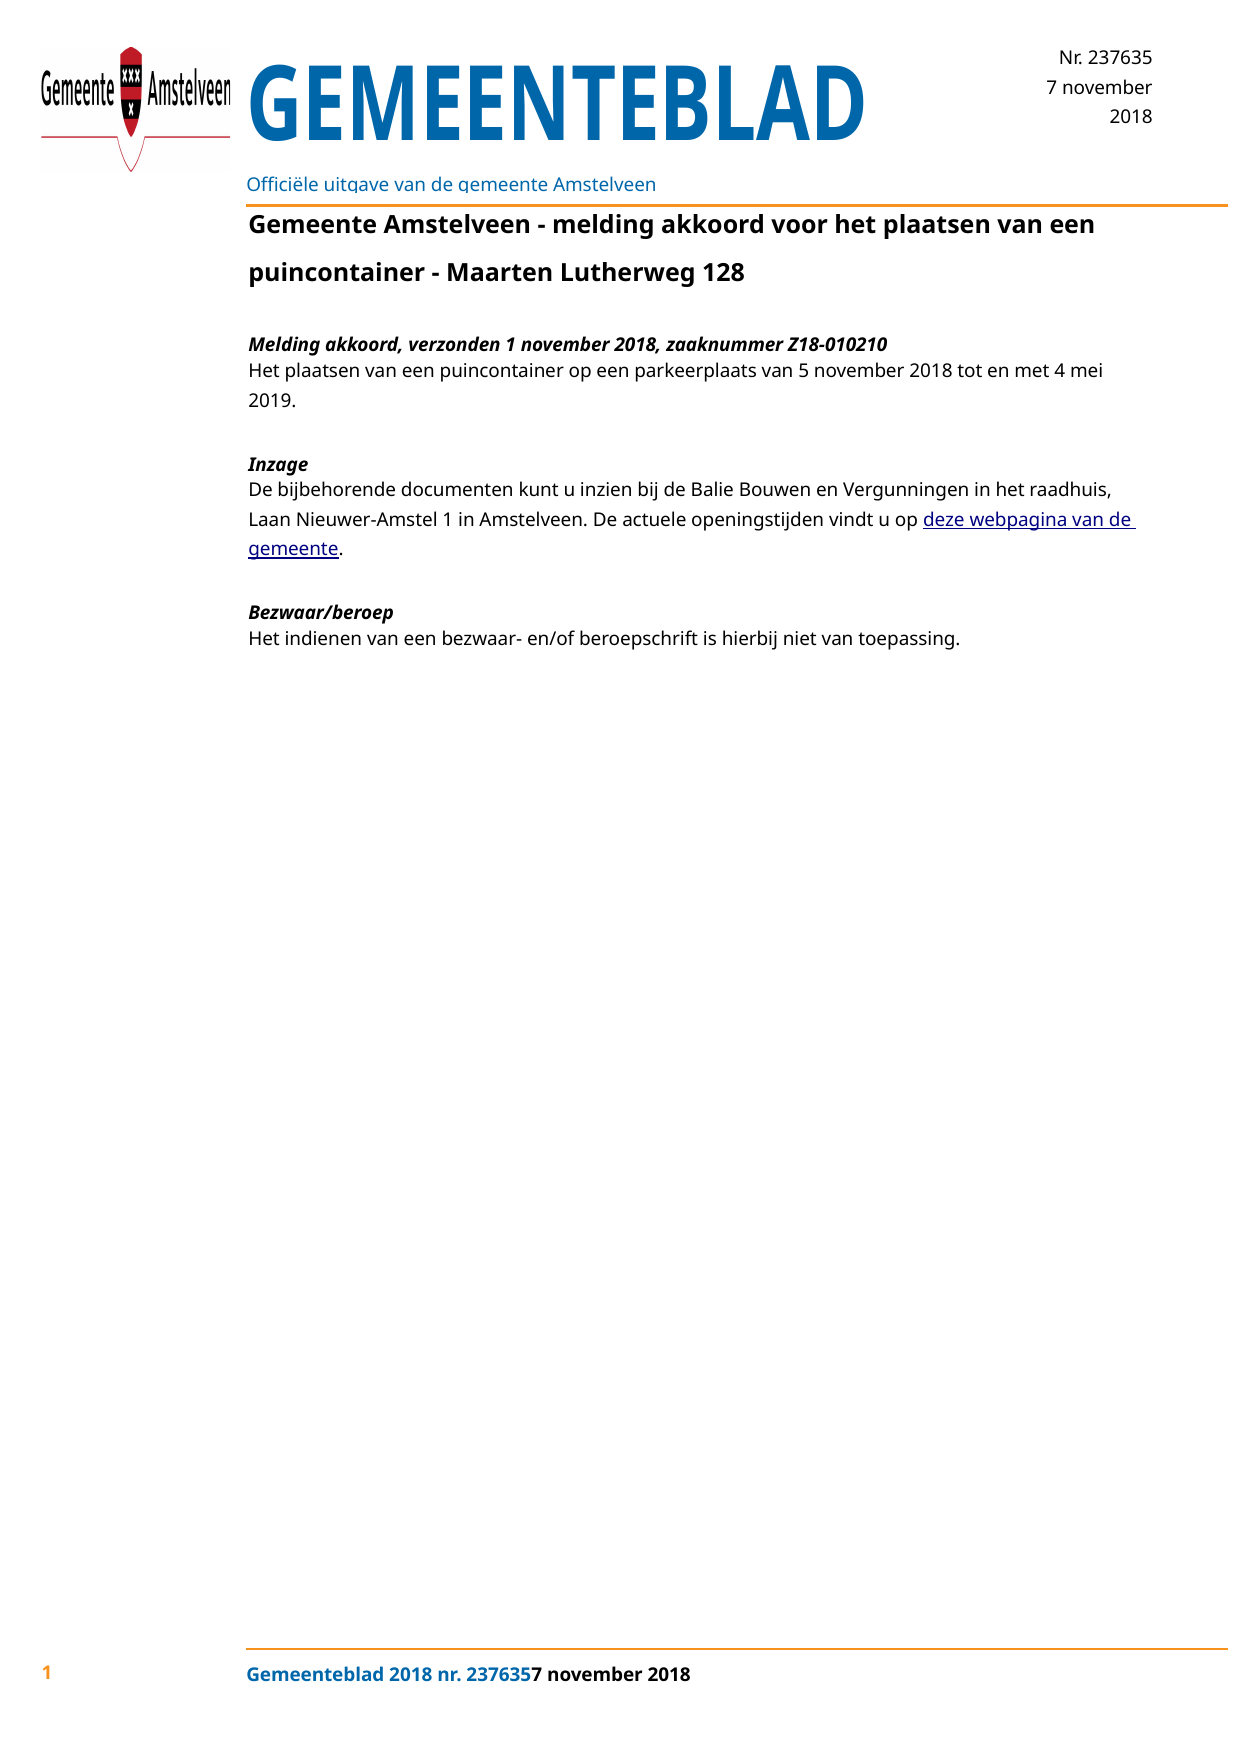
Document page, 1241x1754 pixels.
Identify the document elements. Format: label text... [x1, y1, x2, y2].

text Inzage [248, 451, 1152, 476]
text Het plaatsen van een puincontainer op een parkeerplaats van 5 november 2018 tot en met 4 mei 2019. [248, 357, 1152, 412]
text Bezwaar/beroep [248, 599, 1152, 625]
text Het indienen van een bezwaar- en/of beroepschrift is hierbij niet van toepassing. [248, 625, 1152, 651]
text De bijbehorende documenten kunt u inzien bij de Balie Bouwen en Vergunningen in het raadhuis, Laan Nieuwer-Amstel 1 in Amstelveen. De actuele openingstijden vindt u op deze webpagina van de gemeente. [248, 476, 1152, 561]
text Gemeente Amstelveen - melding akkoord voor het plaatsen van een puincontainer - Maarten Lutherweg 128 [248, 207, 1152, 288]
text Melding akkoord, verzonden 1 november 2018, zaaknummer Z18-010210 [248, 331, 1152, 357]
picture [41, 47, 231, 172]
